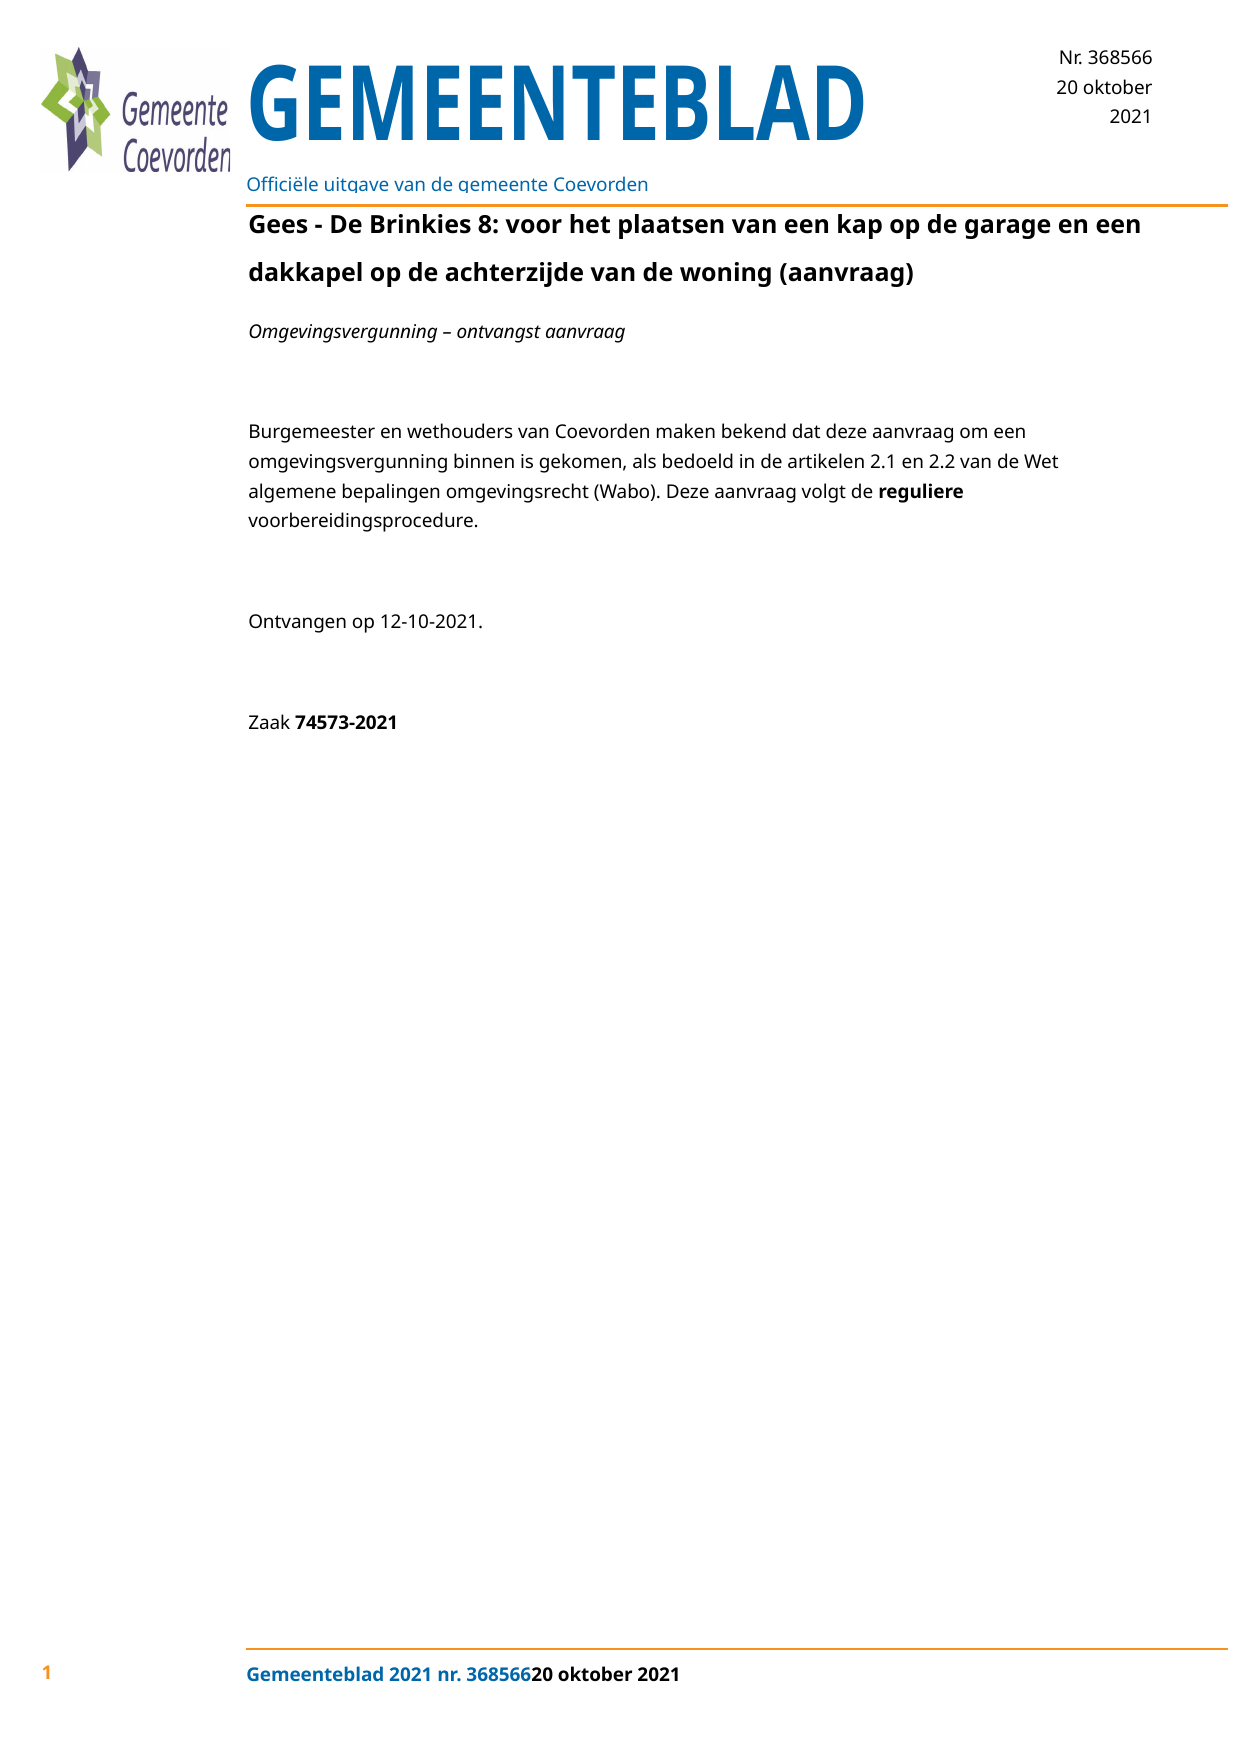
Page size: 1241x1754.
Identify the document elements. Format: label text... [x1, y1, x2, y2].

text Omgevingsvergunning – ontvangst aanvraag [248, 318, 1152, 344]
picture [41, 47, 231, 172]
text Burgemeester en wethouders van Coevorden maken bekend dat deze aanvraag om een omgevingsvergunning binnen is gekomen, als bedoeld in de artikelen 2.1 en 2.2 van de Wet algemene bepalingen omgevingsrecht (Wabo). Deze aanvraag volgt de reguliere voorbereidingsprocedure. [248, 419, 1152, 533]
text Zaak 74573-2021 [248, 709, 1152, 735]
text Ontvangen op 12-10-2021. [248, 608, 1152, 634]
text Gees - De Brinkies 8: voor het plaatsen van een kap op de garage en een dakkapel op de achterzijde van de woning (aanvraag) [248, 207, 1152, 288]
